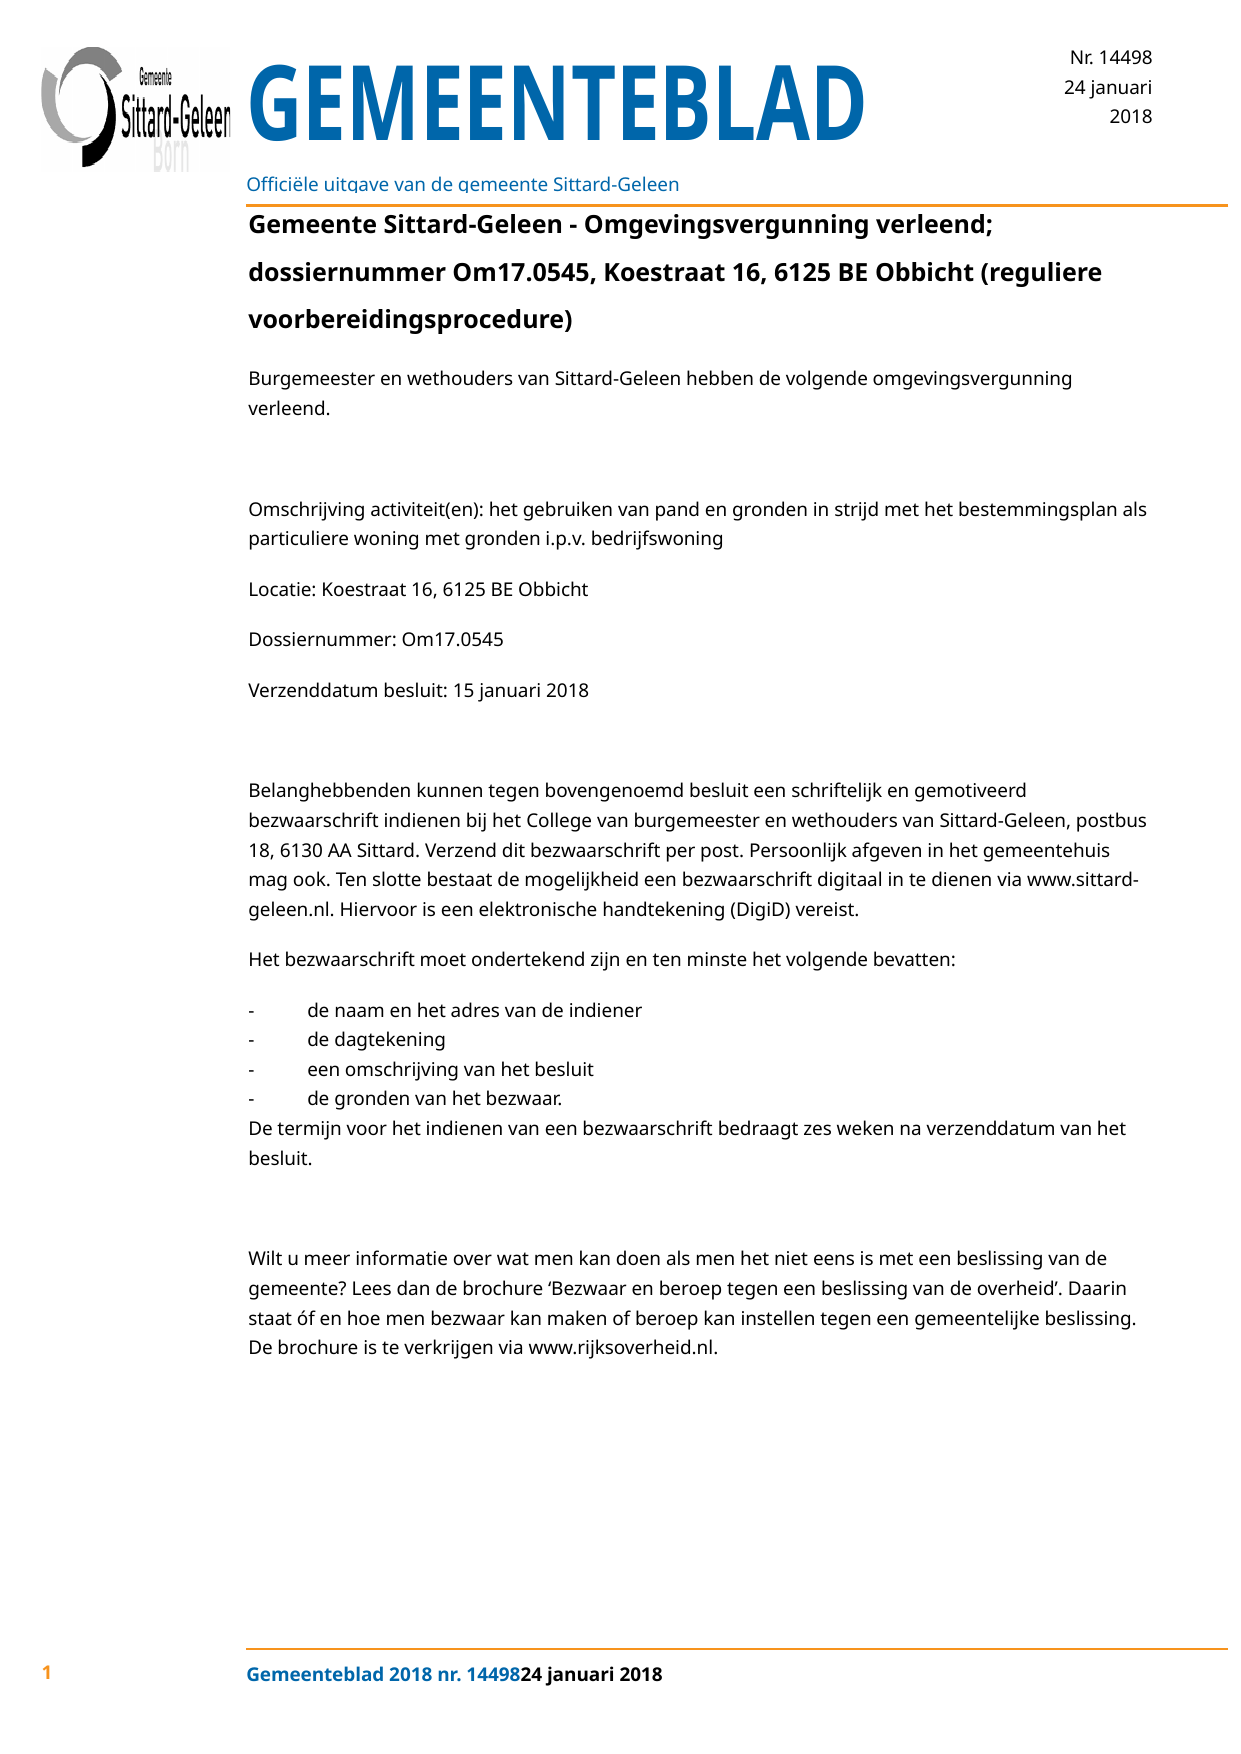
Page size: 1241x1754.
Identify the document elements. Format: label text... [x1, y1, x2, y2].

text Gemeente Sittard-Geleen - Omgevingsvergunning verleend; dossiernummer Om17.0545, Koestraat 16, 6125 BE Obbicht (reguliere voorbereidingsprocedure) [248, 207, 1152, 336]
text Het bezwaarschrift moet ondertekend zijn en ten minste het volgende bevatten: [248, 946, 1152, 972]
list de dagtekening [248, 1026, 1152, 1052]
text Locatie: Koestraat 16, 6125 BE Obbicht [248, 576, 1152, 602]
text Dossiernummer: Om17.0545 [248, 626, 1152, 652]
list de naam en het adres van de indiener [248, 997, 1152, 1022]
list de gronden van het bezwaar. [248, 1086, 1152, 1111]
text Wilt u meer informatie over wat men kan doen als men het niet eens is met een beslissing van de gemeente? Lees dan de brochure ‘Bezwaar en beroep tegen een beslissing van de overheid’. Daarin staat óf en hoe men bezwaar kan maken of beroep kan instellen tegen een gemeentelijke beslissing. De brochure is te verkrijgen via www.rijksoverheid.nl. [248, 1246, 1152, 1360]
text Verzenddatum besluit: 15 januari 2018 [248, 677, 1152, 702]
text De termijn voor het indienen van een bezwaarschrift bedraagt zes weken na verzenddatum van het besluit. [248, 1115, 1152, 1170]
text Belanghebbenden kunnen tegen bovengenoemd besluit een schriftelijk en gemotiveerd bezwaarschrift indienen bij het College van burgemeester en wethouders van Sittard-Geleen, postbus 18, 6130 AA Sittard. Verzend dit bezwaarschrift per post. Persoonlijk afgeven in het gemeentehuis mag ook. Ten slotte bestaat de mogelijkheid een bezwaarschrift digitaal in te dienen via www.sittard-geleen.nl. Hiervoor is een elektronische handtekening (DigiD) vereist. [248, 778, 1152, 922]
text Burgemeester en wethouders van Sittard-Geleen hebben de volgende omgevingsvergunning verleend. [248, 366, 1152, 421]
text Omschrijving activiteit(en): het gebruiken van pand en gronden in strijd met het bestemmingsplan als particuliere woning met gronden i.p.v. bedrijfswoning [248, 496, 1152, 551]
list een omschrijving van het besluit [248, 1056, 1152, 1082]
picture [41, 47, 231, 172]
